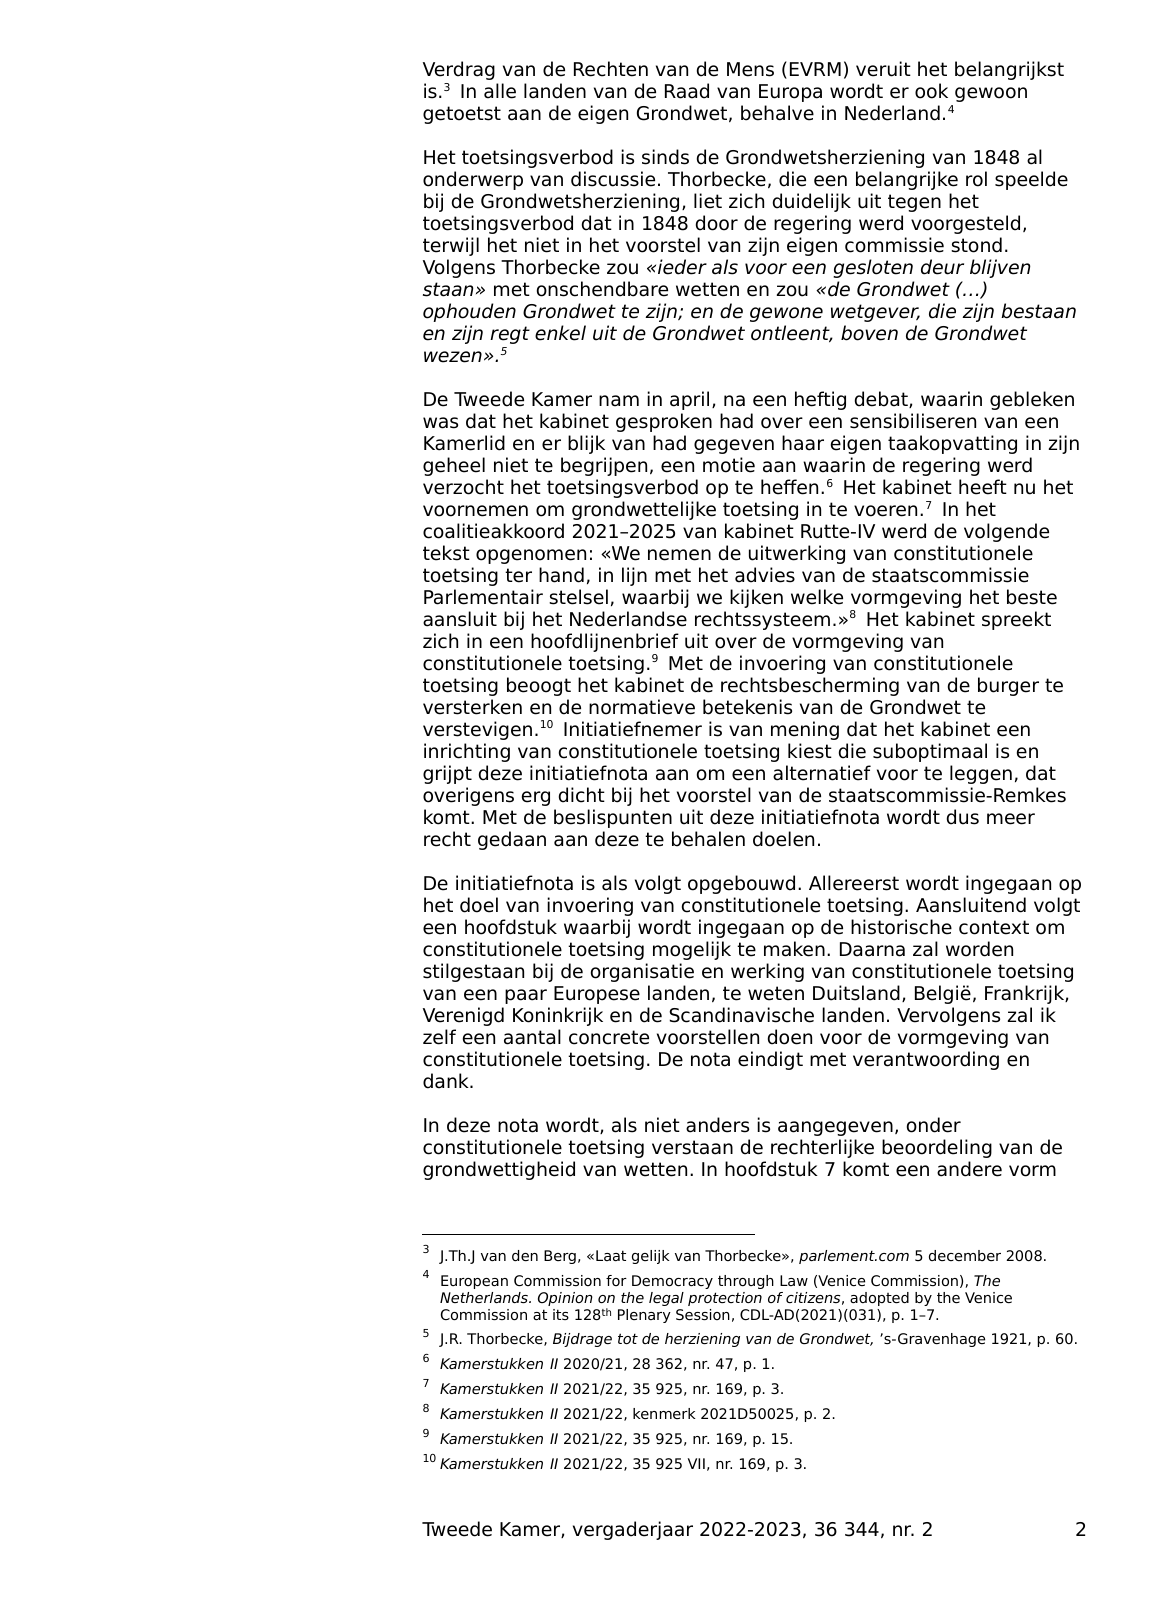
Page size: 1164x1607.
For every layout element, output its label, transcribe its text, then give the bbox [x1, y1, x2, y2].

text Het toetsingsverbod is sinds de Grondwetsherziening van 1848 al onderwerp van discussie. Thorbecke, die een belangrijke rol speelde bij de Grondwetsherziening, liet zich duidelijk uit tegen het toetsingsverbod dat in 1848 door de regering werd voorgesteld, terwijl het niet in het voorstel van zijn eigen commissie stond. Volgens Thorbecke zou «ieder als voor een gesloten deur blijven staan» met onschendbare wetten en zou «de Grondwet (…) ophouden Grondwet te zijn; en de gewone wetgever, die zijn bestaan en zijn regt enkel uit de Grondwet ontleent, boven de Grondwet wezen». [422, 147, 1087, 367]
text Kamerstukken II 2021/22, 35 925, nr. 169, p. 3. [422, 1377, 1087, 1399]
text Kamerstukken II 2020/21, 28 362, nr. 47, p. 1. [422, 1352, 1087, 1374]
text J.Th.J van den Berg, «Laat gelijk van Thorbecke», parlement.com 5 december 2008. [422, 1243, 1087, 1266]
text De initiatiefnota is als volgt opgebouwd. Allereerst wordt ingegaan op het doel van invoering van constitutionele toetsing. Aansluitend volgt een hoofdstuk waarbij wordt ingegaan op de historische context om constitutionele toetsing mogelijk te maken. Daarna zal worden stilgestaan bij de organisatie en werking van constitutionele toetsing van een paar Europese landen, te weten Duitsland, België, Frankrijk, Verenigd Koninkrijk en de Scandinavische landen. Vervolgens zal ik zelf een aantal concrete voorstellen doen voor de vormgeving van constitutionele toetsing. De nota eindigt met verantwoording en dank. [422, 873, 1087, 1093]
text Kamerstukken II 2021/22, 35 925, nr. 169, p. 15. [422, 1427, 1087, 1449]
text De Tweede Kamer nam in april, na een heftig debat, waarin gebleken was dat het kabinet gesproken had over een sensibiliseren van een Kamerlid en er blijk van had gegeven haar eigen taakopvatting in zijn geheel niet te begrijpen, een motie aan waarin de regering werd verzocht het toetsingsverbod op te heffen. Het kabinet heeft nu het voornemen om grondwettelijke toetsing in te voeren. In het coalitieakkoord 2021–2025 van kabinet Rutte-IV werd de volgende tekst opgenomen: «We nemen de uitwerking van constitutionele toetsing ter hand, in lijn met het advies van de staatscommissie Parlementair stelsel, waarbij we kijken welke vormgeving het beste aansluit bij het Nederlandse rechtssysteem.» Het kabinet spreekt zich in een hoofdlijnenbrief uit over de vormgeving van constitutionele toetsing. Met de invoering van constitutionele toetsing beoogt het kabinet de rechtsbescherming van de burger te versterken en de normatieve betekenis van de Grondwet te verstevigen. Initiatiefnemer is van mening dat het kabinet een inrichting van constitutionele toetsing kiest die suboptimaal is en grijpt deze initiatiefnota aan om een alternatief voor te leggen, dat overigens erg dicht bij het voorstel van de staatscommissie-Remkes komt. Met de beslispunten uit deze initiatiefnota wordt dus meer recht gedaan aan deze te behalen doelen. [422, 389, 1087, 851]
text J.R. Thorbecke, Bijdrage tot de herziening van de Grondwet, ’s-Gravenhage 1921, p. 60. [422, 1327, 1087, 1349]
text European Commission for Democracy through Law (Venice Commission), The Netherlands. Opinion on the legal protection of citizens, adopted by the Venice Commission at its 128th Plenary Session, CDL-AD(2021)(031), p. 1–7. [422, 1268, 1087, 1324]
text Kamerstukken II 2021/22, 35 925 VII, nr. 169, p. 3. [422, 1452, 1087, 1474]
text Kamerstukken II 2021/22, kenmerk 2021D50025, p. 2. [422, 1402, 1087, 1424]
text Verdrag van de Rechten van de Mens (EVRM) veruit het belangrijkst is. In alle landen van de Raad van Europa wordt er ook gewoon getoetst aan de eigen Grondwet, behalve in Nederland. [422, 59, 1087, 125]
text In deze nota wordt, als niet anders is aangegeven, onder constitutionele toetsing verstaan de rechterlijke beoordeling van de grondwettigheid van wetten. In hoofdstuk 7 komt een andere vorm [422, 1115, 1087, 1181]
